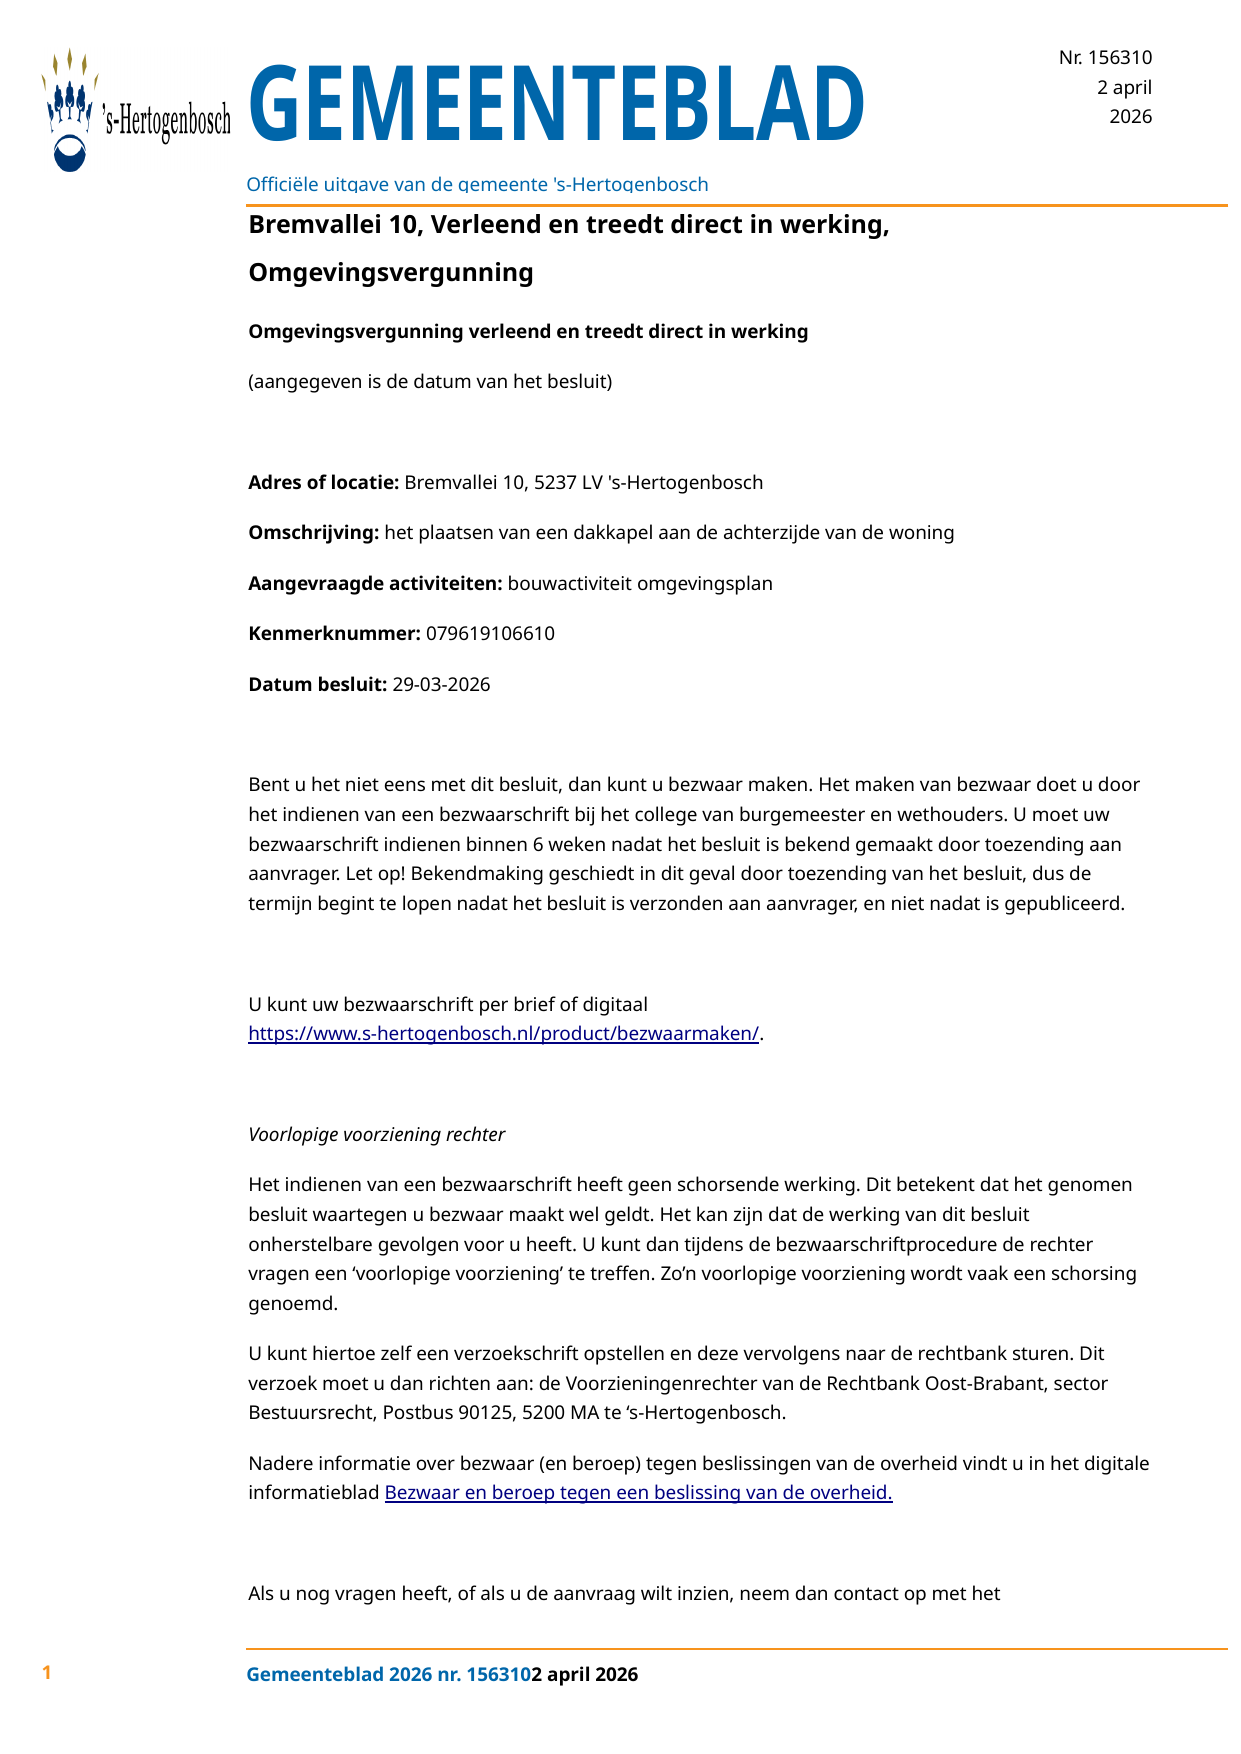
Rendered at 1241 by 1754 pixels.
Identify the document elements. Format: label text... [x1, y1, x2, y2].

text Omgevingsvergunning verleend en treedt direct in werking [248, 318, 1152, 344]
text Als u nog vragen heeft, of als u de aanvraag wilt inzien, neem dan contact op met het [248, 1580, 1152, 1606]
text Aangevraagde activiteiten: bouwactiviteit omgevingsplan [248, 570, 1152, 596]
text Bremvallei 10, Verleend en treedt direct in werking, Omgevingsvergunning [248, 207, 1152, 288]
text U kunt hiertoe zelf een verzoekschrift opstellen en deze vervolgens naar de rechtbank sturen. Dit verzoek moet u dan richten aan: de Voorzieningenrechter van de Rechtbank Oost-Brabant, sector Bestuursrecht, Postbus 90125, 5200 MA te ‘s-Hertogenbosch. [248, 1340, 1152, 1425]
picture [41, 47, 231, 172]
text U kunt uw bezwaarschrift per brief of digitaal https://www.s-hertogenbosch.nl/product/bezwaarmaken/. [248, 991, 1152, 1046]
text Bent u het niet eens met dit besluit, dan kunt u bezwaar maken. Het maken van bezwaar doet u door het indienen van een bezwaarschrift bij het college van burgemeester en wethouders. U moet uw bezwaarschrift indienen binnen 6 weken nadat het besluit is bekend gemaakt door toezending aan aanvrager. Let op! Bekendmaking geschiedt in dit geval door toezending van het besluit, dus de termijn begint te lopen nadat het besluit is verzonden aan aanvrager, en niet nadat is gepubliceerd. [248, 772, 1152, 916]
text Omschrijving: het plaatsen van een dakkapel aan de achterzijde van de woning [248, 519, 1152, 545]
text Nadere informatie over bezwaar (en beroep) tegen beslissingen van de overheid vindt u in het digitale informatieblad Bezwaar en beroep tegen een beslissing van de overheid. [248, 1450, 1152, 1505]
text Het indienen van een bezwaarschrift heeft geen schorsende werking. Dit betekent dat het genomen besluit waartegen u bezwaar maakt wel geldt. Het kan zijn dat de werking van dit besluit onherstelbare gevolgen voor u heeft. U kunt dan tijdens de bezwaarschriftprocedure de rechter vragen een ‘voorlopige voorziening’ te treffen. Zo’n voorlopige voorziening wordt vaak een schorsing genoemd. [248, 1172, 1152, 1316]
text Datum besluit: 29-03-2026 [248, 671, 1152, 697]
text Adres of locatie: Bremvallei 10, 5237 LV 's-Hertogenbosch [248, 469, 1152, 495]
text Voorlopige voorziening rechter [248, 1121, 1152, 1147]
text (aangegeven is de datum van het besluit) [248, 368, 1152, 394]
text Kenmerknummer: 079619106610 [248, 620, 1152, 646]
